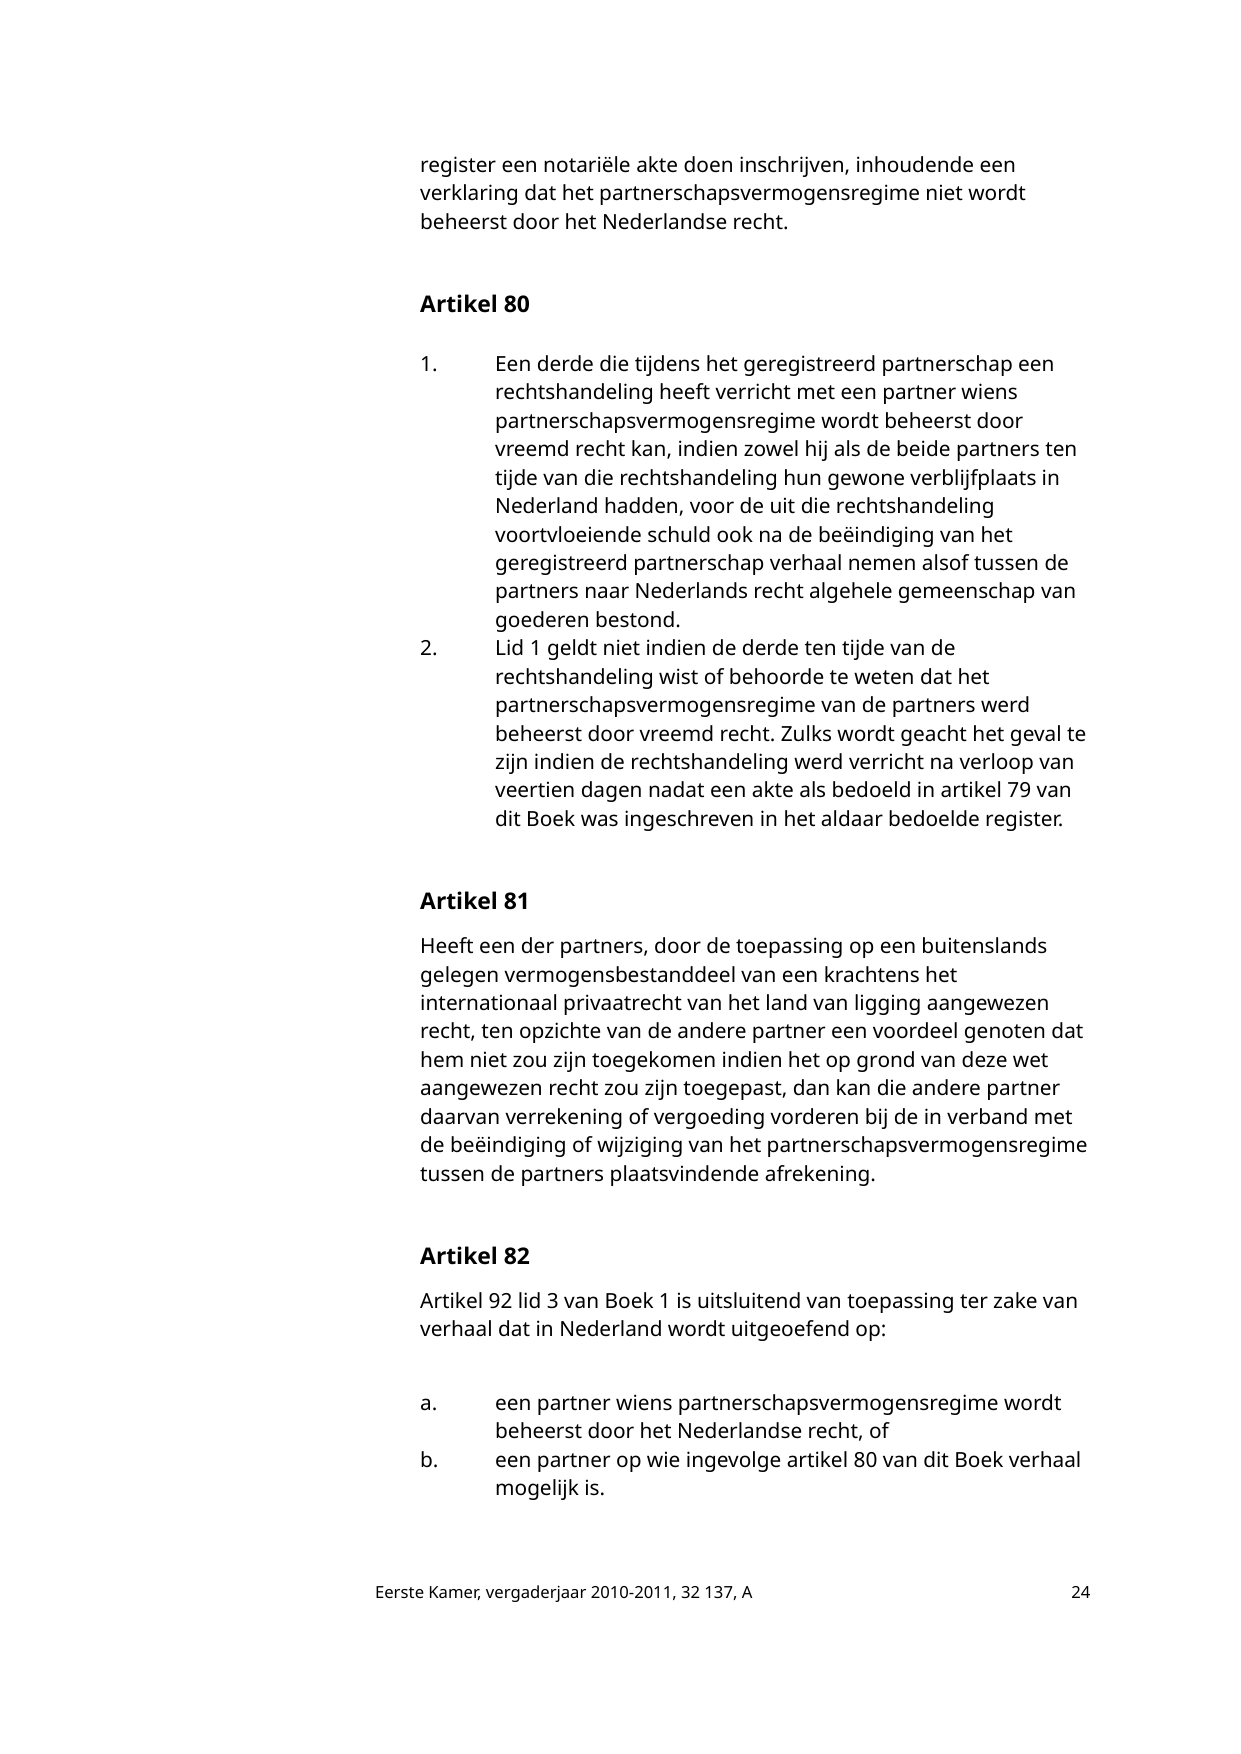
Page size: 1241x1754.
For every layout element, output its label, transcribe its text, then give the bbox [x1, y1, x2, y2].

text Heeft een der partners, door de toepassing op een buitenslands gelegen vermogensbestanddeel van een krachtens het internationaal privaatrecht van het land van ligging aangewezen recht, ten opzichte van de andere partner een voordeel genoten dat hem niet zou zijn toegekomen indien het op grond van deze wet aangewezen recht zou zijn toegepast, dan kan die andere partner daarvan verrekening of vergoeding vorderen bij de in verband met de beëindiging of wijziging van het partnerschapsvermogensregime tussen de partners plaatsvindende afrekening. [420, 931, 1090, 1187]
list een partner wiens partnerschapsvermogensregime wordt beheerst door het Nederlandse recht, of [420, 1388, 1090, 1445]
list Lid 1 geldt niet indien de derde ten tijde van de rechtshandeling wist of behoorde te weten dat het partnerschapsvermogensregime van de partners werd beheerst door vreemd recht. Zulks wordt geacht het geval te zijn indien de rechtshandeling werd verricht na verloop van veertien dagen nadat een akte als bedoeld in artikel 79 van dit Boek was ingeschreven in het aldaar bedoelde register. [420, 633, 1090, 832]
subtitle Artikel 80 [420, 288, 1090, 319]
text Artikel 92 lid 3 van Boek 1 is uitsluitend van toepassing ter zake van verhaal dat in Nederland wordt uitgeoefend op: [420, 1286, 1090, 1343]
list Een derde die tijdens het geregistreerd partnerschap een rechtshandeling heeft verricht met een partner wiens partnerschapsvermogensregime wordt beheerst door vreemd recht kan, indien zowel hij als de beide partners ten tijde van die rechtshandeling hun gewone verblijfplaats in Nederland hadden, voor de uit die rechtshandeling voortvloeiende schuld ook na de beëindiging van het geregistreerd partnerschap verhaal nemen alsof tussen de partners naar Nederlands recht algehele gemeenschap van goederen bestond. [420, 349, 1090, 633]
subtitle Artikel 82 [420, 1240, 1090, 1271]
subtitle Artikel 81 [420, 885, 1090, 916]
list een partner op wie ingevolge artikel 80 van dit Boek verhaal mogelijk is. [420, 1445, 1090, 1502]
text register een notariële akte doen inschrijven, inhoudende een verklaring dat het partnerschapsvermogensregime niet wordt beheerst door het Nederlandse recht. [420, 150, 1090, 235]
